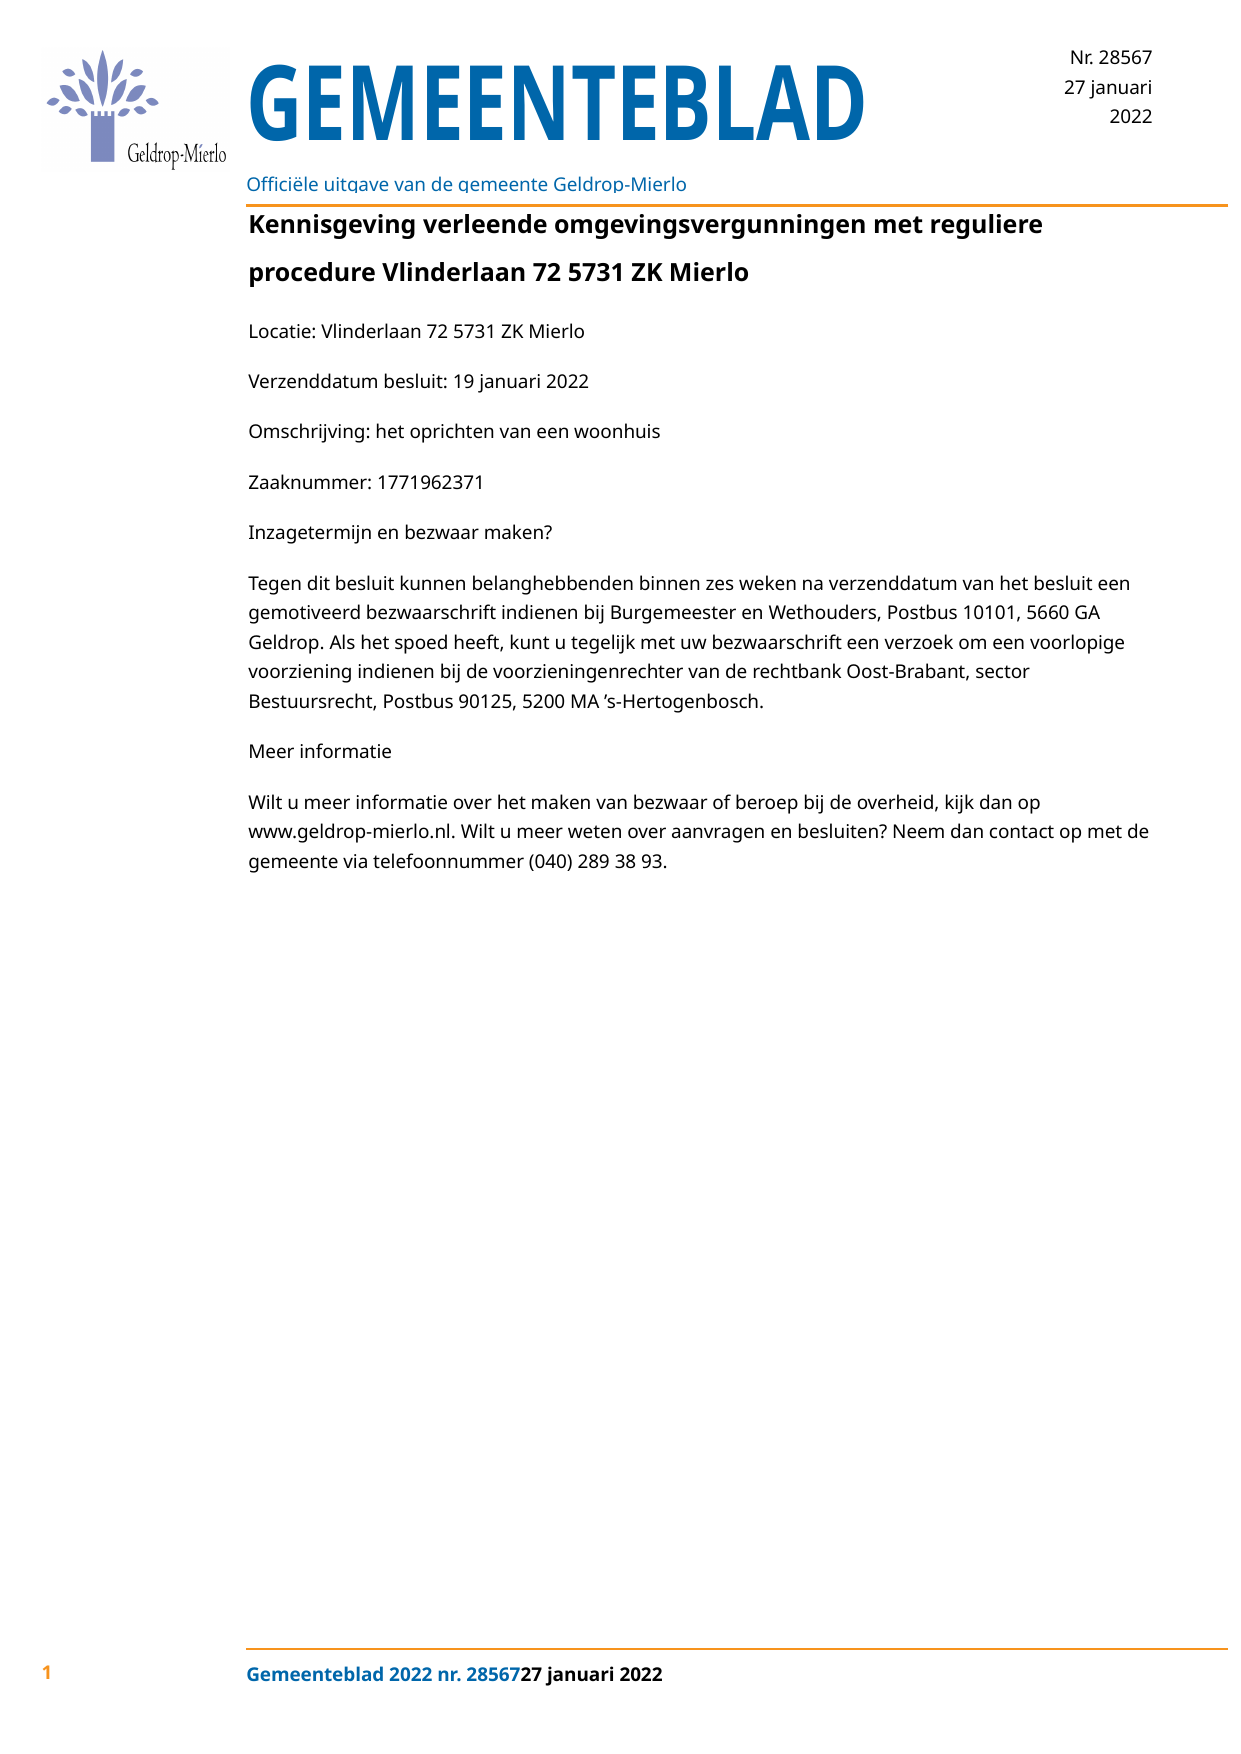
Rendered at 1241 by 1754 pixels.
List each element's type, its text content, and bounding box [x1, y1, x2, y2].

text Zaaknummer: 1771962371 [248, 469, 1152, 495]
text Meer informatie [248, 739, 1152, 764]
text Kennisgeving verleende omgevingsvergunningen met reguliere procedure Vlinderlaan 72 5731 ZK Mierlo [248, 207, 1152, 288]
picture [41, 47, 231, 172]
text Tegen dit besluit kunnen belanghebbenden binnen zes weken na verzenddatum van het besluit een gemotiveerd bezwaarschrift indienen bij Burgemeester en Wethouders, Postbus 10101, 5660 GA Geldrop. Als het spoed heeft, kunt u tegelijk met uw bezwaarschrift een verzoek om een voorlopige voorziening indienen bij de voorzieningenrechter van de rechtbank Oost-Brabant, sector Bestuursrecht, Postbus 90125, 5200 MA ’s-Hertogenbosch. [248, 570, 1152, 714]
text Omschrijving: het oprichten van een woonhuis [248, 419, 1152, 444]
text Inzagetermijn en bezwaar maken? [248, 519, 1152, 545]
text Verzenddatum besluit: 19 januari 2022 [248, 368, 1152, 394]
text Locatie: Vlinderlaan 72 5731 ZK Mierlo [248, 318, 1152, 344]
text Wilt u meer informatie over het maken van bezwaar of beroep bij de overheid, kijk dan op www.geldrop-mierlo.nl. Wilt u meer weten over aanvragen en besluiten? Neem dan contact op met de gemeente via telefoonnummer (040) 289 38 93. [248, 789, 1152, 874]
